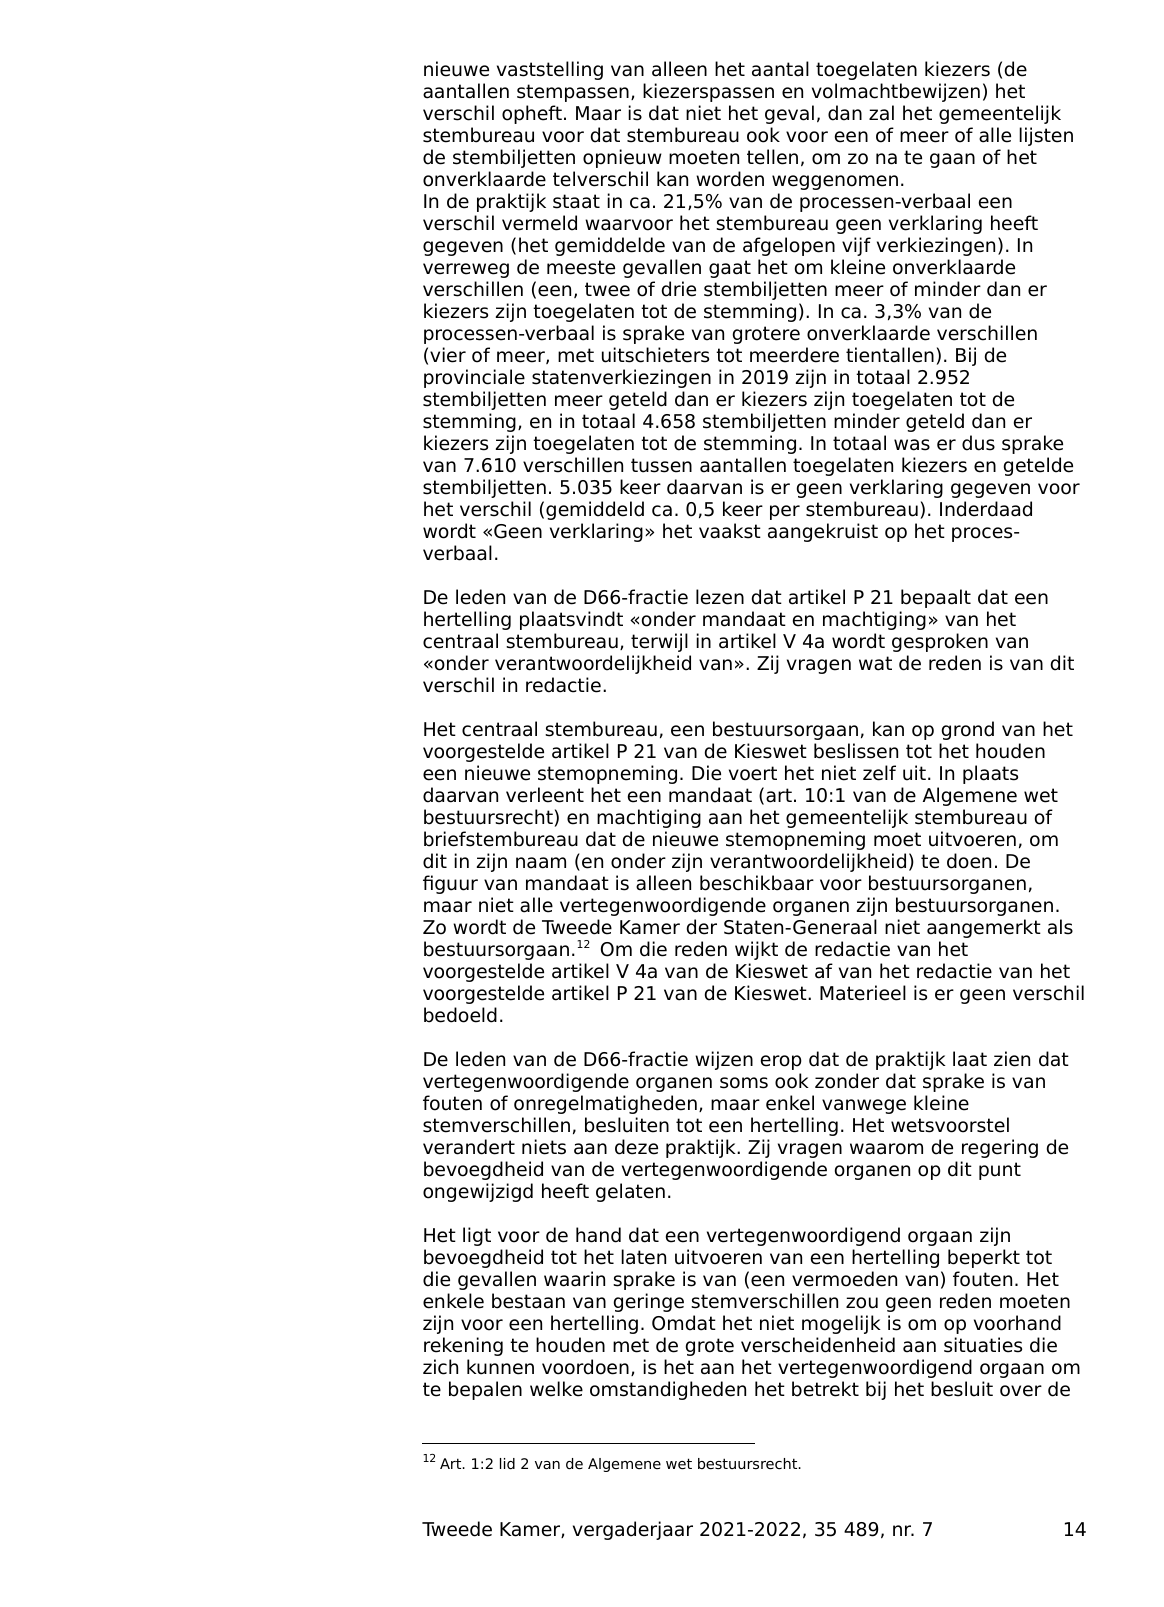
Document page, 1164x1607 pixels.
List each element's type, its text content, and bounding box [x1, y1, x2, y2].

text In de praktijk staat in ca. 21,5% van de processen-verbaal een verschil vermeld waarvoor het stembureau geen verklaring heeft gegeven (het gemiddelde van de afgelopen vijf verkiezingen). In verreweg de meeste gevallen gaat het om kleine onverklaarde verschillen (een, twee of drie stembiljetten meer of minder dan er kiezers zijn toegelaten tot de stemming). In ca. 3,3% van de processen-verbaal is sprake van grotere onverklaarde verschillen (vier of meer, met uitschieters tot meerdere tientallen). Bij de provinciale statenverkiezingen in 2019 zijn in totaal 2.952 stembiljetten meer geteld dan er kiezers zijn toegelaten tot de stemming, en in totaal 4.658 stembiljetten minder geteld dan er kiezers zijn toegelaten tot de stemming. In totaal was er dus sprake van 7.610 verschillen tussen aantallen toegelaten kiezers en getelde stembiljetten. 5.035 keer daarvan is er geen verklaring gegeven voor het verschil (gemiddeld ca. 0,5 keer per stembureau). Inderdaad wordt «Geen verklaring» het vaakst aangekruist op het proces-verbaal. [422, 191, 1087, 564]
text De leden van de D66-fractie lezen dat artikel P 21 bepaalt dat een hertelling plaatsvindt «onder mandaat en machtiging» van het centraal stembureau, terwijl in artikel V 4a wordt gesproken van «onder verantwoordelijkheid van». Zij vragen wat de reden is van dit verschil in redactie. [422, 587, 1087, 697]
text nieuwe vaststelling van alleen het aantal toegelaten kiezers (de aantallen stempassen, kiezerspassen en volmachtbewijzen) het verschil opheft. Maar is dat niet het geval, dan zal het gemeentelijk stembureau voor dat stembureau ook voor een of meer of alle lijsten de stembiljetten opnieuw moeten tellen, om zo na te gaan of het onverklaarde telverschil kan worden weggenomen. [422, 59, 1087, 191]
text De leden van de D66-fractie wijzen erop dat de praktijk laat zien dat vertegenwoordigende organen soms ook zonder dat sprake is van fouten of onregelmatigheden, maar enkel vanwege kleine stemverschillen, besluiten tot een hertelling. Het wetsvoorstel verandert niets aan deze praktijk. Zij vragen waarom de regering de bevoegdheid van de vertegenwoordigende organen op dit punt ongewijzigd heeft gelaten. [422, 1049, 1087, 1203]
text Het ligt voor de hand dat een vertegenwoordigend orgaan zijn bevoegdheid tot het laten uitvoeren van een hertelling beperkt tot die gevallen waarin sprake is van (een vermoeden van) fouten. Het enkele bestaan van geringe stemverschillen zou geen reden moeten zijn voor een hertelling. Omdat het niet mogelijk is om op voorhand rekening te houden met de grote verscheidenheid aan situaties die zich kunnen voordoen, is het aan het vertegenwoordigend orgaan om te bepalen welke omstandigheden het betrekt bij het besluit over de [422, 1225, 1087, 1401]
text Art. 1:2 lid 2 van de Algemene wet bestuursrecht. [422, 1452, 1087, 1474]
text Het centraal stembureau, een bestuursorgaan, kan op grond van het voorgestelde artikel P 21 van de Kieswet beslissen tot het houden een nieuwe stemopneming. Die voert het niet zelf uit. In plaats daarvan verleent het een mandaat (art. 10:1 van de Algemene wet bestuursrecht) en machtiging aan het gemeentelijk stembureau of briefstembureau dat de nieuwe stemopneming moet uitvoeren, om dit in zijn naam (en onder zijn verantwoordelijkheid) te doen. De figuur van mandaat is alleen beschikbaar voor bestuursorganen, maar niet alle vertegenwoordigende organen zijn bestuursorganen. Zo wordt de Tweede Kamer der Staten-Generaal niet aangemerkt als bestuursorgaan. Om die reden wijkt de redactie van het voorgestelde artikel V 4a van de Kieswet af van het redactie van het voorgestelde artikel P 21 van de Kieswet. Materieel is er geen verschil bedoeld. [422, 719, 1087, 1027]
